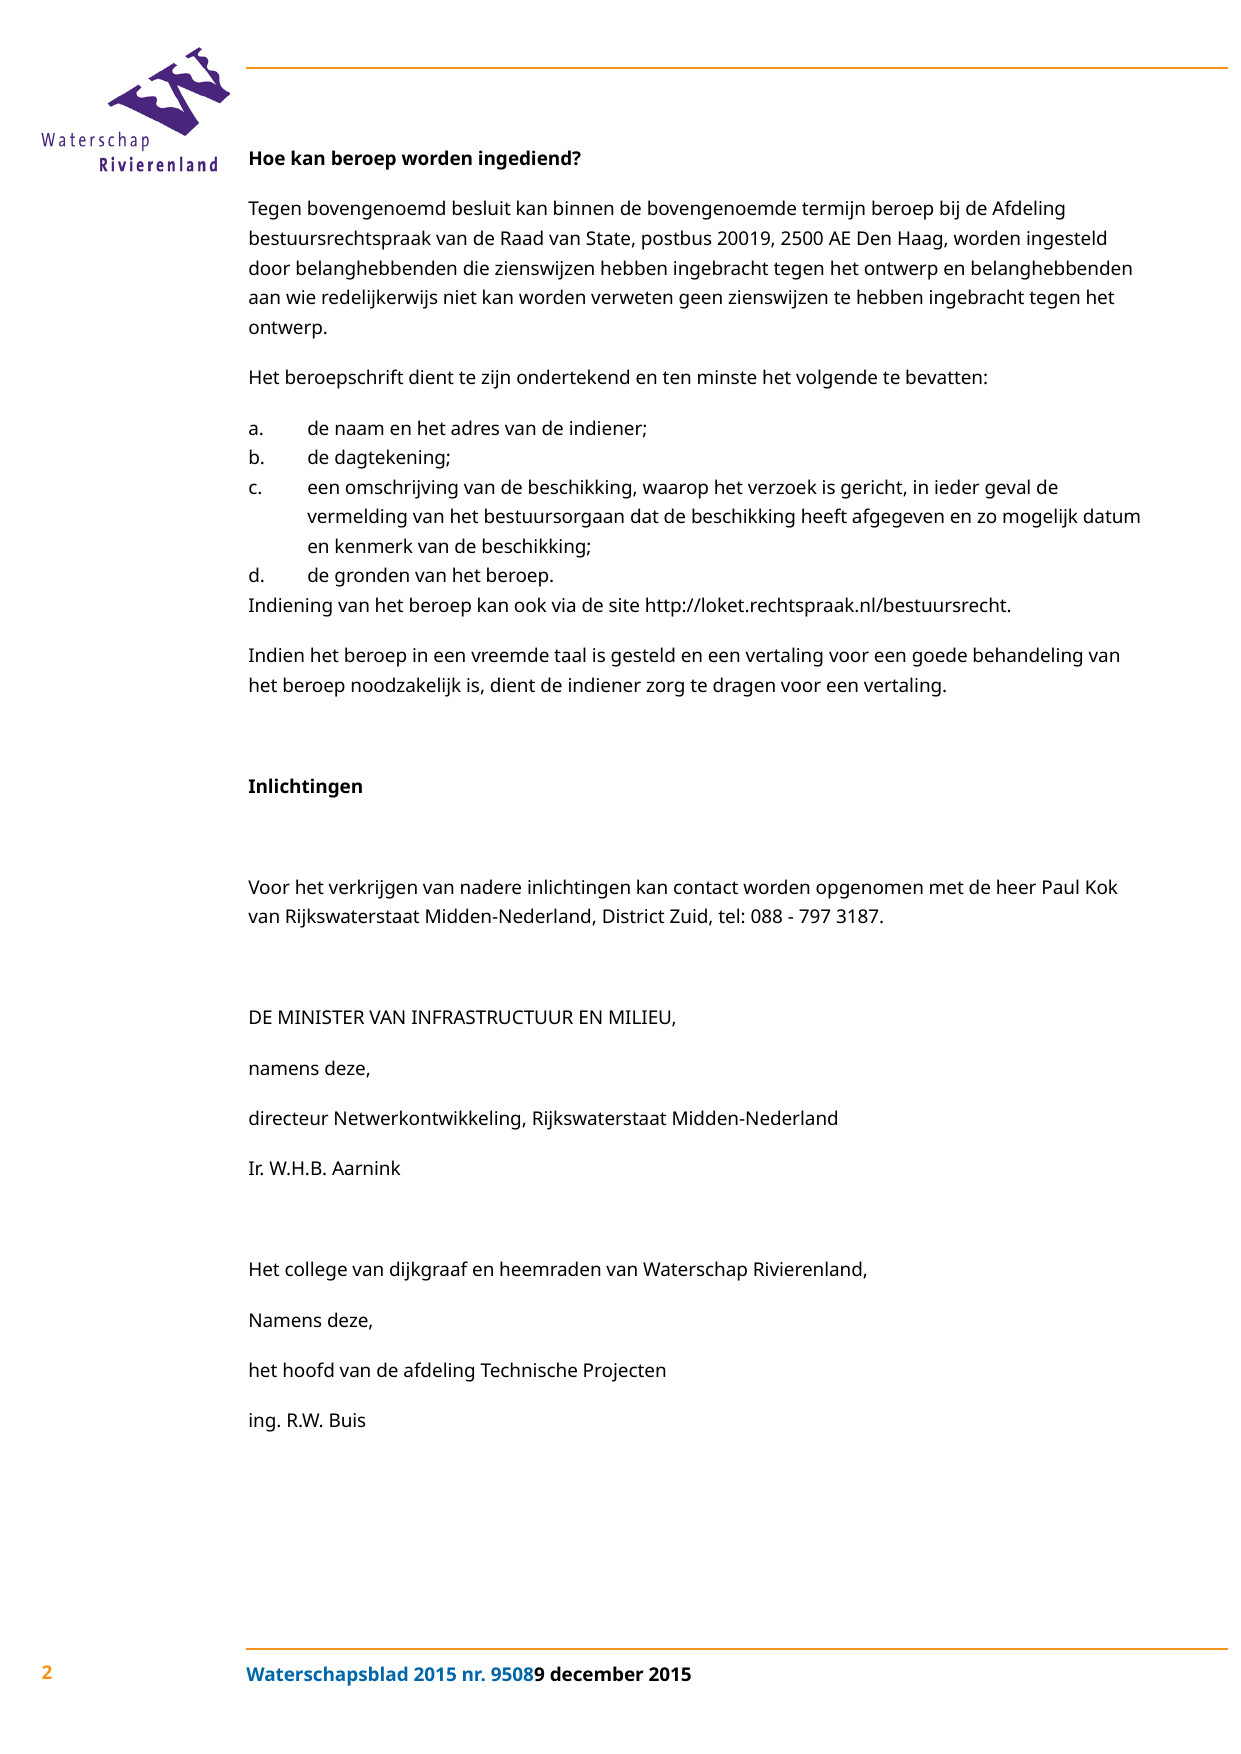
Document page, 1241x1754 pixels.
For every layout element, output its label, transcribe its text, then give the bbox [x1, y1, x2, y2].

list de gronden van het beroep. [248, 563, 1152, 588]
picture [41, 47, 231, 172]
text Het beroepschrift dient te zijn ondertekend en ten minste het volgende te bevatten: [248, 364, 1152, 390]
text Voor het verkrijgen van nadere inlichtingen kan contact worden opgenomen met de heer Paul Kok van Rijkswaterstaat Midden-Nederland, District Zuid, tel: 088 - 797 3187. [248, 874, 1152, 929]
text namens deze, [248, 1055, 1152, 1081]
text Ir. W.H.B. Aarnink [248, 1156, 1152, 1181]
text Het college van dijkgraaf en heemraden van Waterschap Rivierenland, [248, 1256, 1152, 1282]
text Indiening van het beroep kan ook via de site http://loket.rechtspraak.nl/bestuursrecht. [248, 592, 1152, 618]
list de naam en het adres van de indiener; [248, 415, 1152, 441]
list de dagtekening; [248, 444, 1152, 470]
text Tegen bovengenoemd besluit kan binnen de bovengenoemde termijn beroep bij de Afdeling bestuursrechtspraak van de Raad van State, postbus 20019, 2500 AE Den Haag, worden ingesteld door belanghebbenden die zienswijzen hebben ingebracht tegen het ontwerp en belanghebbenden aan wie redelijkerwijs niet kan worden verweten geen zienswijzen te hebben ingebracht tegen het ontwerp. [248, 196, 1152, 340]
list een omschrijving van de beschikking, waarop het verzoek is gericht, in ieder geval de vermelding van het bestuursorgaan dat de beschikking heeft afgegeven en zo mogelijk datum en kenmerk van de beschikking; [248, 474, 1152, 559]
text Hoe kan beroep worden ingediend? [248, 145, 1152, 171]
text directeur Netwerkontwikkeling, Rijkswaterstaat Midden-Nederland [248, 1105, 1152, 1131]
text Indien het beroep in een vreemde taal is gesteld en een vertaling voor een goede behandeling van het beroep noodzakelijk is, dient de indiener zorg te dragen voor een vertaling. [248, 643, 1152, 698]
text Inlichtingen [248, 773, 1152, 799]
text Namens deze, [248, 1307, 1152, 1333]
text ing. R.W. Buis [248, 1408, 1152, 1433]
text het hoofd van de afdeling Technische Projecten [248, 1357, 1152, 1383]
text DE MINISTER VAN INFRASTRUCTUUR EN MILIEU, [248, 1004, 1152, 1030]
